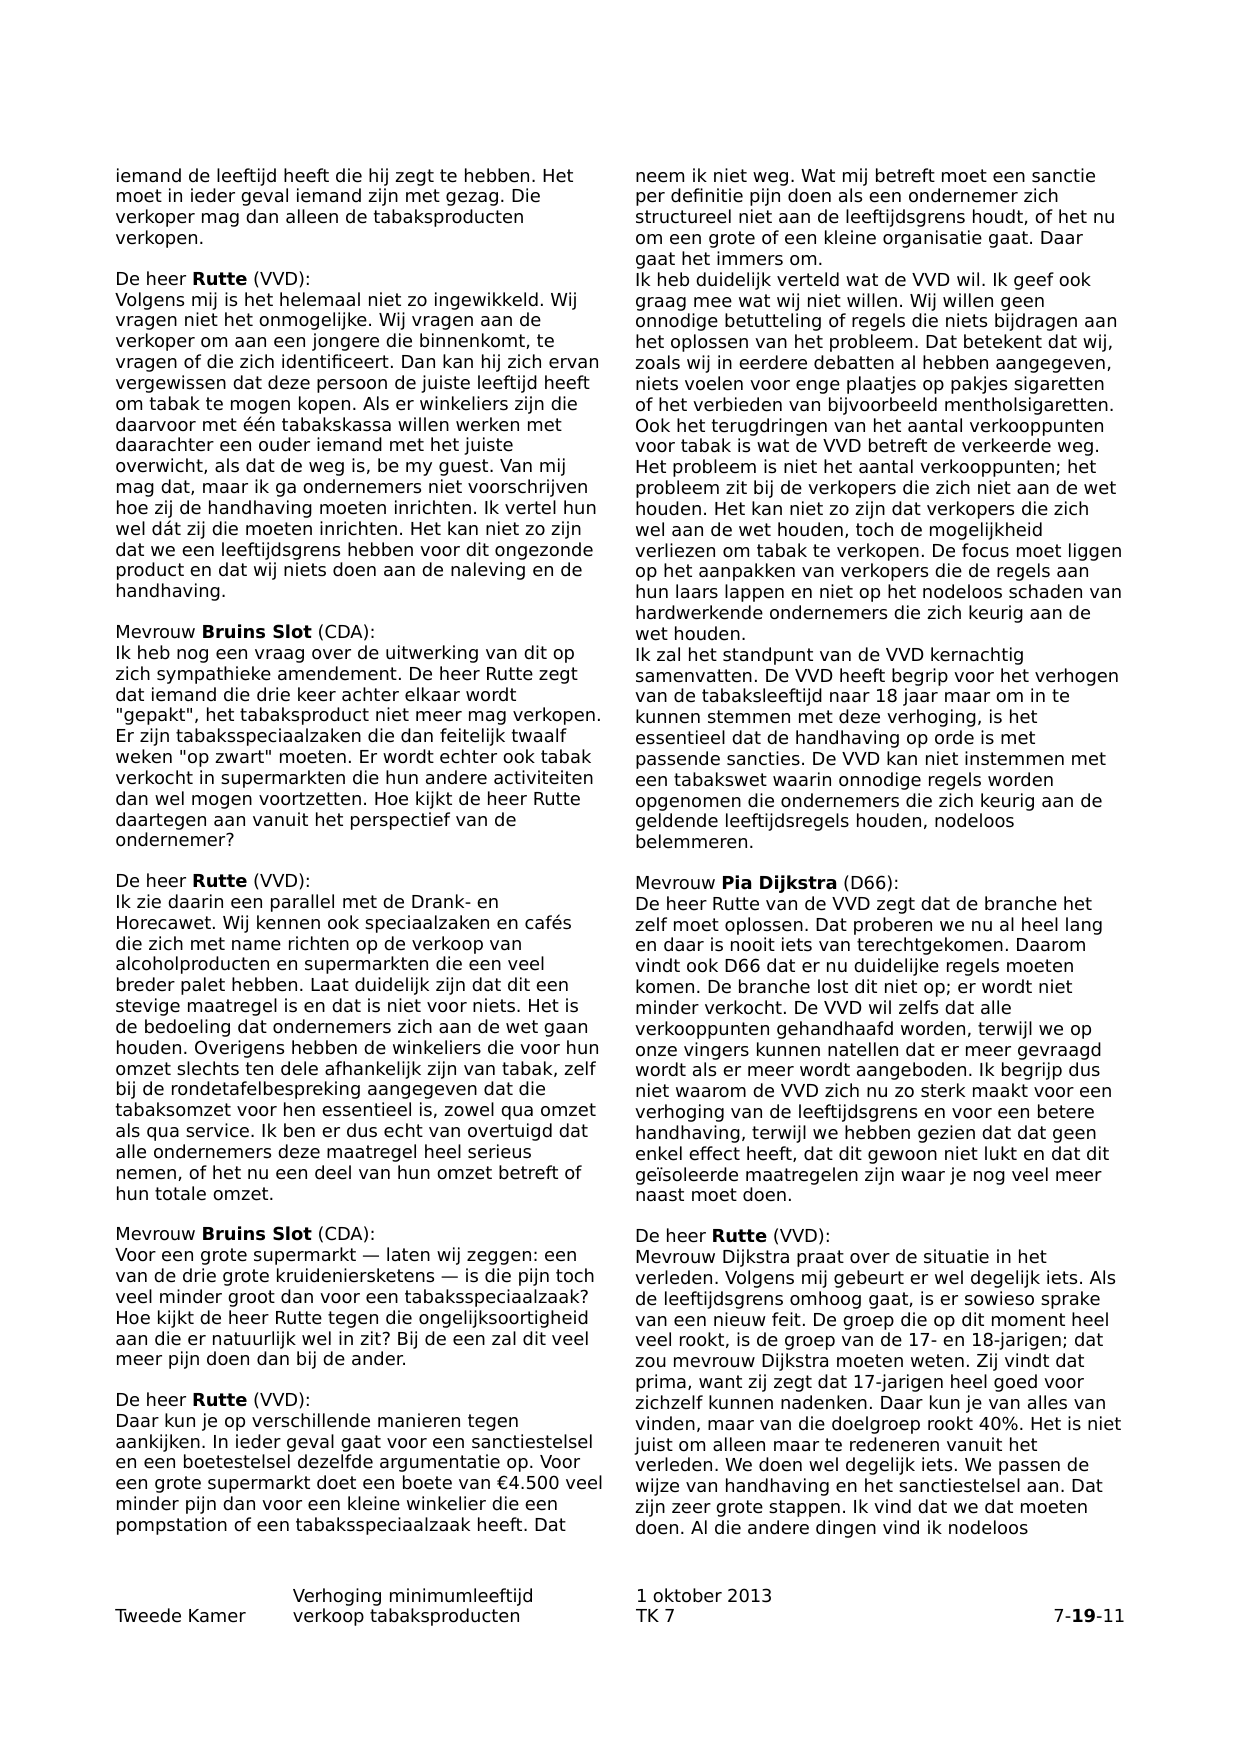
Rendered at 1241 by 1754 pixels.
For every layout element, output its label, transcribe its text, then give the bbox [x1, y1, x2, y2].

text Mevrouw Dijkstra praat over de situatie in het verleden. Volgens mij gebeurt er wel degelijk iets. Als de leeftijdsgrens omhoog gaat, is er sowieso sprake van een nieuw feit. De groep die op dit moment heel veel rookt, is de groep van de 17- en 18-jarigen; dat zou mevrouw Dijkstra moeten weten. Zij vindt dat prima, want zij zegt dat 17-jarigen heel goed voor zichzelf kunnen nadenken. Daar kun je van alles van vinden, maar van die doelgroep rookt 40%. Het is niet juist om alleen maar te redeneren vanuit het verleden. We doen wel degelijk iets. We passen de wijze van handhaving en het sanctiestelsel aan. Dat zijn zeer grote stappen. Ik vind dat we dat moeten doen. Al die andere dingen vind ik nodeloos [635, 1247, 1125, 1538]
text Ik zal het standpunt van de VVD kernachtig samenvatten. De VVD heeft begrip voor het verhogen van de tabaksleeftijd naar 18 jaar maar om in te kunnen stemmen met deze verhoging, is het essentieel dat de handhaving op orde is met passende sancties. De VVD kan niet instemmen met een tabakswet waarin onnodige regels worden opgenomen die ondernemers die zich keurig aan de geldende leeftijdsregels houden, nodeloos belemmeren. [635, 644, 1125, 853]
text De heer Rutte (VVD): [115, 871, 605, 892]
text Mevrouw Bruins Slot (CDA): [115, 622, 605, 643]
text Daar kun je op verschillende manieren tegen aankijken. In ieder geval gaat voor een sanctiestelsel en een boetestelsel dezelfde argumentatie op. Voor een grote supermarkt doet een boete van €4.500 veel minder pijn dan voor een kleine winkelier die een pompstation of een tabaksspeciaalzaak heeft. Dat [115, 1411, 605, 1536]
text Volgens mij is het helemaal niet zo ingewikkeld. Wij vragen niet het onmogelijke. Wij vragen aan de verkoper om aan een jongere die binnenkomt, te vragen of die zich identificeert. Dan kan hij zich ervan vergewissen dat deze persoon de juiste leeftijd heeft om tabak te mogen kopen. Als er winkeliers zijn die daarvoor met één tabakskassa willen werken met daarachter een ouder iemand met het juiste overwicht, als dat de weg is, be my guest. Van mij mag dat, maar ik ga ondernemers niet voorschrijven hoe zij de handhaving moeten inrichten. Ik vertel hun wel dát zij die moeten inrichten. Het kan niet zo zijn dat we een leeftijdsgrens hebben voor dit ongezonde product en dat wij niets doen aan de naleving en de handhaving. [115, 289, 605, 602]
text De heer Rutte (VVD): [115, 1390, 605, 1411]
text Mevrouw Bruins Slot (CDA): [115, 1224, 605, 1245]
text De heer Rutte (VVD): [115, 269, 605, 289]
text Mevrouw Pia Dijkstra (D66): [635, 873, 1125, 893]
text Ik zie daarin een parallel met de Drank- en Horecawet. Wij kennen ook speciaalzaken en cafés die zich met name richten op de verkoop van alcoholproducten en supermarkten die een veel breder palet hebben. Laat duidelijk zijn dat dit een stevige maatregel is en dat is niet voor niets. Het is de bedoeling dat ondernemers zich aan de wet gaan houden. Overigens hebben de winkeliers die voor hun omzet slechts ten dele afhankelijk zijn van tabak, zelf bij de rondetafelbespreking aangegeven dat die tabaksomzet voor hen essentieel is, zowel qua omzet als qua service. Ik ben er dus echt van overtuigd dat alle ondernemers deze maatregel heel serieus nemen, of het nu een deel van hun omzet betreft of hun totale omzet. [115, 892, 605, 1204]
text Voor een grote supermarkt — laten wij zeggen: een van de drie grote kruideniersketens — is die pijn toch veel minder groot dan voor een tabaksspeciaalzaak? Hoe kijkt de heer Rutte tegen die ongelijksoortigheid aan die er natuurlijk wel in zit? Bij de een zal dit veel meer pijn doen dan bij de ander. [115, 1245, 605, 1370]
text Ik heb duidelijk verteld wat de VVD wil. Ik geef ook graag mee wat wij niet willen. Wij willen geen onnodige betutteling of regels die niets bijdragen aan het oplossen van het probleem. Dat betekent dat wij, zoals wij in eerdere debatten al hebben aangegeven, niets voelen voor enge plaatjes op pakjes sigaretten of het verbieden van bijvoorbeeld mentholsigaretten. Ook het terugdringen van het aantal verkooppunten voor tabak is wat de VVD betreft de verkeerde weg. Het probleem is niet het aantal verkooppunten; het probleem zit bij de verkopers die zich niet aan de wet houden. Het kan niet zo zijn dat verkopers die zich wel aan de wet houden, toch de mogelijkheid verliezen om tabak te verkopen. De focus moet liggen op het aanpakken van verkopers die de regels aan hun laars lappen en niet op het nodeloos schaden van hardwerkende ondernemers die zich keurig aan de wet houden. [635, 269, 1125, 644]
text De heer Rutte (VVD): [635, 1226, 1125, 1247]
text De heer Rutte van de VVD zegt dat de branche het zelf moet oplossen. Dat proberen we nu al heel lang en daar is nooit iets van terechtgekomen. Daarom vindt ook D66 dat er nu duidelijke regels moeten komen. De branche lost dit niet op; er wordt niet minder verkocht. De VVD wil zelfs dat alle verkooppunten gehandhaafd worden, terwijl we op onze vingers kunnen natellen dat er meer gevraagd wordt als er meer wordt aangeboden. Ik begrijp dus niet waarom de VVD zich nu zo sterk maakt voor een verhoging van de leeftijdsgrens en voor een betere handhaving, terwijl we hebben gezien dat dat geen enkel effect heeft, dat dit gewoon niet lukt en dat dit geïsoleerde maatregelen zijn waar je nog veel meer naast moet doen. [635, 893, 1125, 1206]
text iemand de leeftijd heeft die hij zegt te hebben. Het moet in ieder geval iemand zijn met gezag. Die verkoper mag dan alleen de tabaksproducten verkopen. [115, 165, 605, 249]
text neem ik niet weg. Wat mij betreft moet een sanctie per definitie pijn doen als een ondernemer zich structureel niet aan de leeftijdsgrens houdt, of het nu om een grote of een kleine organisatie gaat. Daar gaat het immers om. [635, 165, 1125, 269]
text Ik heb nog een vraag over de uitwerking van dit op zich sympathieke amendement. De heer Rutte zegt dat iemand die drie keer achter elkaar wordt "gepakt", het tabaksproduct niet meer mag verkopen. Er zijn tabaksspeciaalzaken die dan feitelijk twaalf weken "op zwart" moeten. Er wordt echter ook tabak verkocht in supermarkten die hun andere activiteiten dan wel mogen voortzetten. Hoe kijkt de heer Rutte daartegen aan vanuit het perspectief van de ondernemer? [115, 643, 605, 851]
